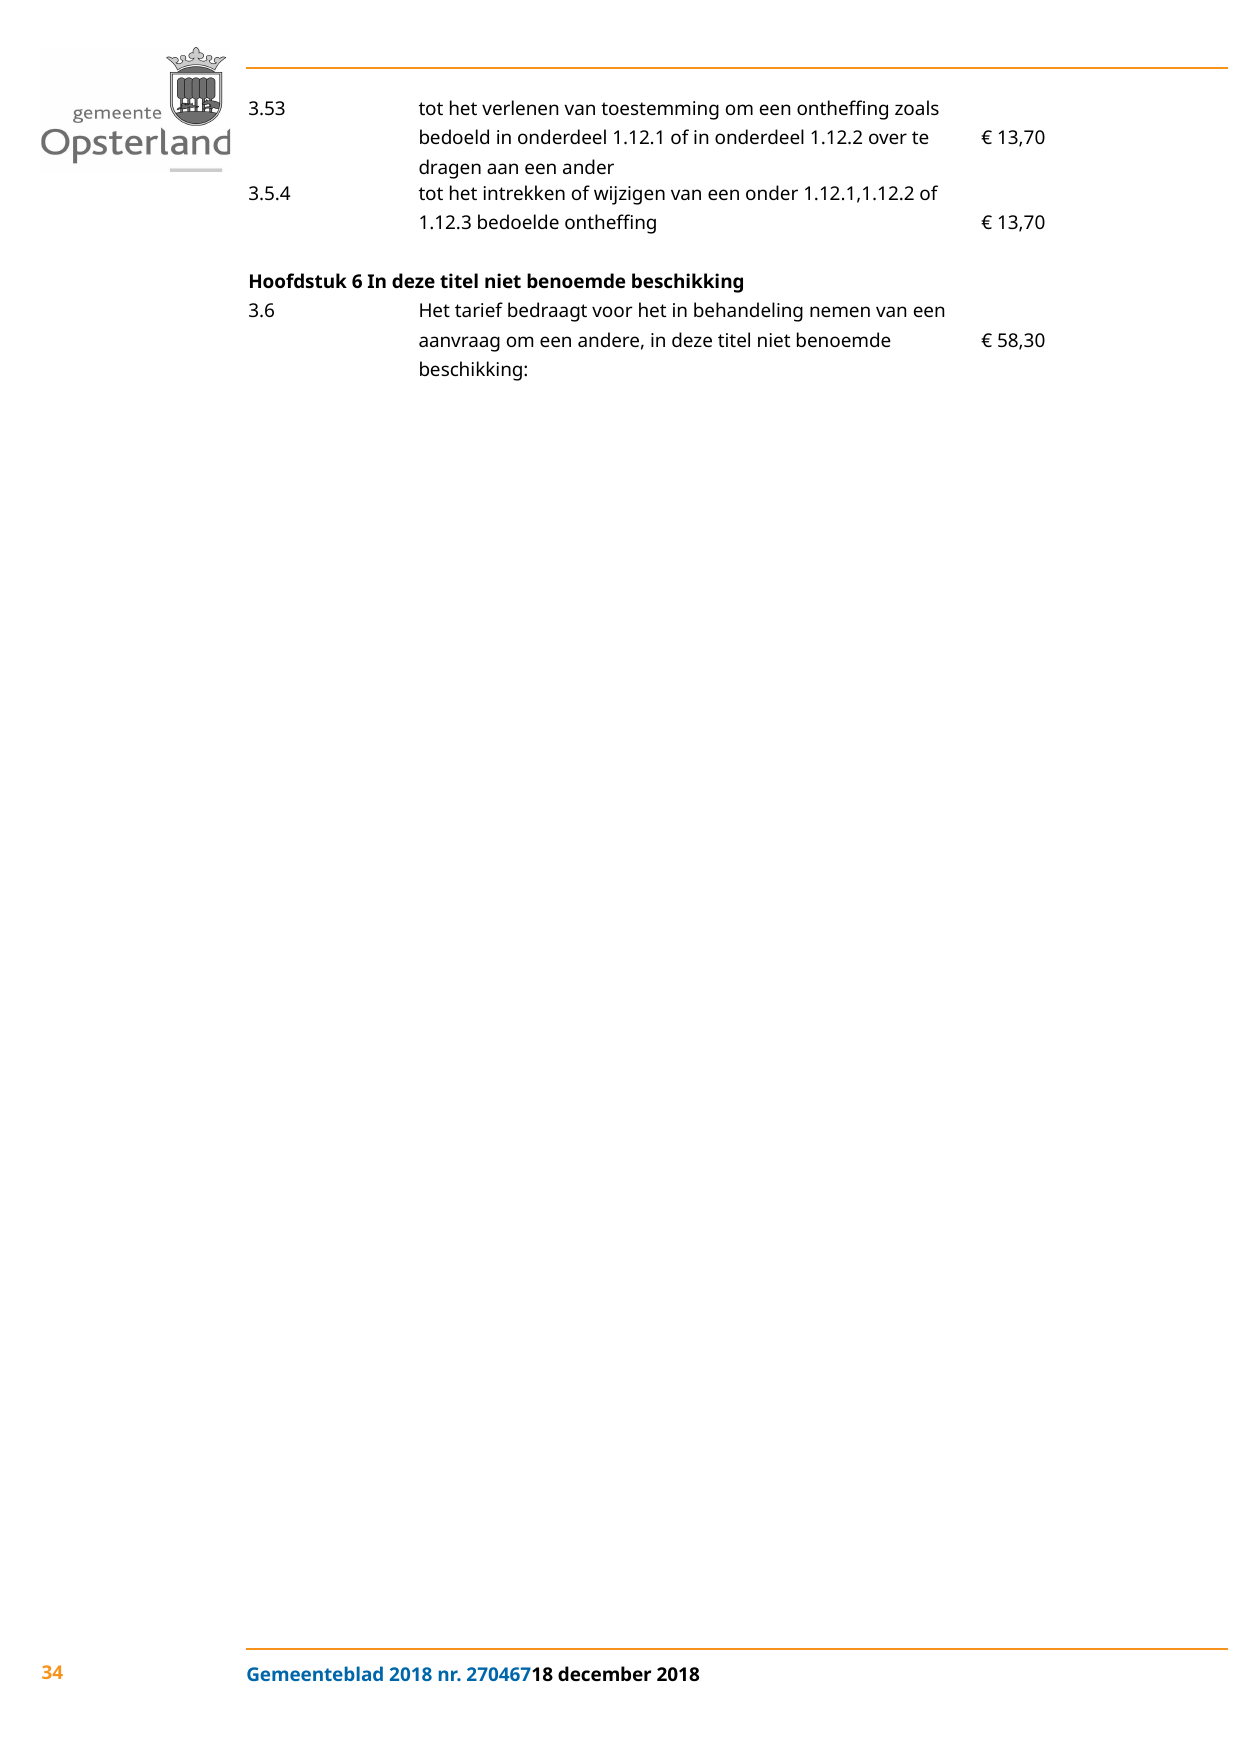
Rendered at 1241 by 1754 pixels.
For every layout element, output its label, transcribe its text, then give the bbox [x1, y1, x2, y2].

table_cell 3.5.4 [248, 180, 418, 235]
table_header 3.6 [248, 298, 418, 382]
table_cell 3.53 [248, 95, 418, 180]
table_cell tot het intrekken of wijzigen van een onder 1.12.1,1.12.2 of 1.12.3 bedoelde ontheffing [418, 180, 981, 235]
text Hoofdstuk 6 In deze titel niet benoemde beschikking [248, 268, 1152, 293]
table_cell tot het verlenen van toestemming om een ontheffing zoals bedoeld in onderdeel 1.12.1 of in onderdeel 1.12.2 over te dragen aan een ander [418, 95, 981, 180]
table_header € 58,30 [981, 298, 1152, 382]
picture [41, 47, 231, 172]
table_cell € 13,70 [981, 180, 1152, 235]
table_cell € 13,70 [981, 95, 1152, 180]
table_header Het tarief bedraagt voor het in behandeling nemen van een aanvraag om een andere, in deze titel niet benoemde beschikking: [418, 298, 981, 382]
